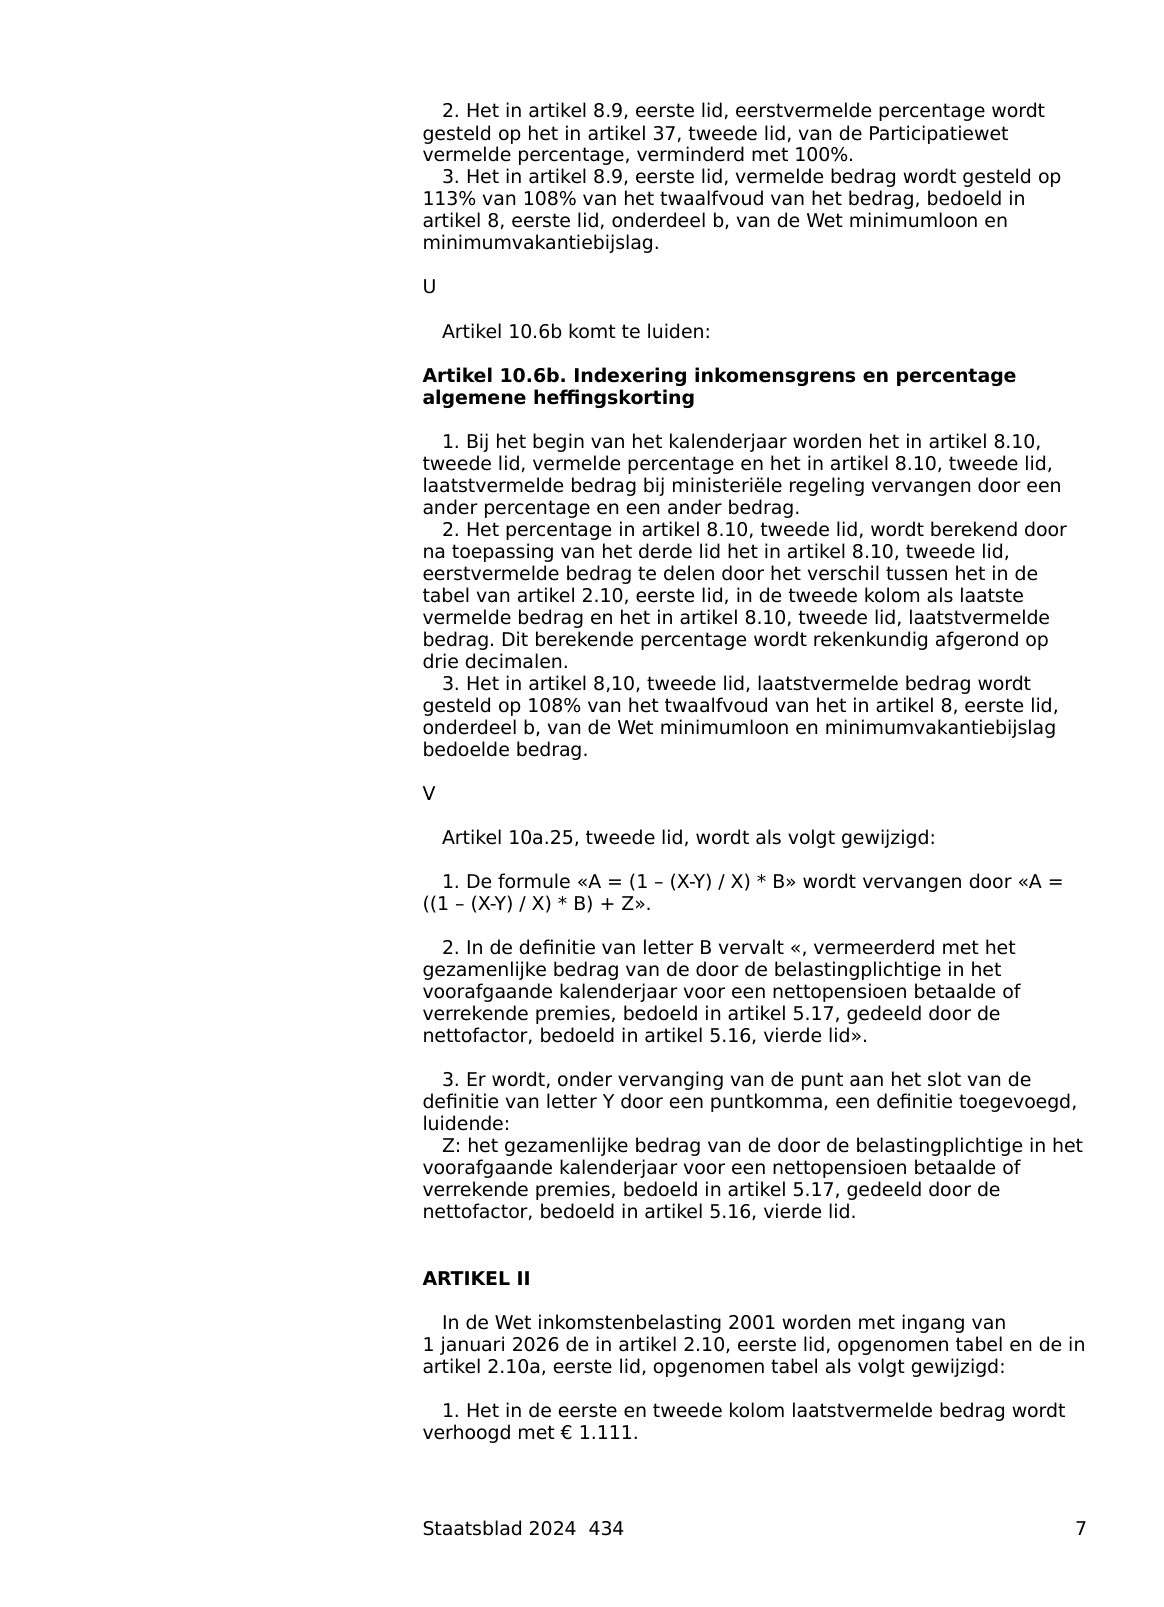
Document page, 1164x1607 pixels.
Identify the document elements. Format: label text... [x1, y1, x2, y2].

text 2. Het in artikel 8.9, eerste lid, eerstvermelde percentage wordt gesteld op het in artikel 37, tweede lid, van de Participatiewet vermelde percentage, verminderd met 100%. [422, 100, 1087, 166]
text 3. Het in artikel 8,10, tweede lid, laatstvermelde bedrag wordt gesteld op 108% van het twaalfvoud van het in artikel 8, eerste lid, onderdeel b, van de Wet minimumloon en minimumvakantiebijslag bedoelde bedrag. [422, 673, 1087, 761]
text 2. In de definitie van letter B vervalt «, vermeerderd met het gezamenlijke bedrag van de door de belastingplichtige in het voorafgaande kalenderjaar voor een nettopensioen betaalde of verrekende premies, bedoeld in artikel 5.17, gedeeld door de nettofactor, bedoeld in artikel 5.16, vierde lid». [422, 937, 1087, 1047]
text Artikel 10a.25, tweede lid, wordt als volgt gewijzigd: [422, 827, 1087, 849]
text 1. De formule «A = (1 – (X-Y) / X) * B» wordt vervangen door «A = ((1 – (X-Y) / X) * B) + Z». [422, 871, 1087, 915]
subtitle Artikel 10.6b. Indexering inkomensgrens en percentage algemene heffingskorting [422, 365, 1087, 409]
text 1. Het in de eerste en tweede kolom laatstvermelde bedrag wordt verhoogd met € 1.111. [422, 1400, 1087, 1444]
text 3. Het in artikel 8.9, eerste lid, vermelde bedrag wordt gesteld op 113% van 108% van het twaalfvoud van het bedrag, bedoeld in artikel 8, eerste lid, onderdeel b, van de Wet minimumloon en minimumvakantiebijslag. [422, 166, 1087, 254]
text 1. Bij het begin van het kalenderjaar worden het in artikel 8.10, tweede lid, vermelde percentage en het in artikel 8.10, tweede lid, laatstvermelde bedrag bij ministeriële regeling vervangen door een ander percentage en een ander bedrag. [422, 431, 1087, 519]
text Z: het gezamenlijke bedrag van de door de belastingplichtige in het voorafgaande kalenderjaar voor een nettopensioen betaalde of verrekende premies, bedoeld in artikel 5.17, gedeeld door de nettofactor, bedoeld in artikel 5.16, vierde lid. [422, 1135, 1087, 1223]
text V [422, 783, 1087, 805]
text Artikel 10.6b komt te luiden: [422, 321, 1087, 343]
text U [422, 276, 1087, 298]
text 2. Het percentage in artikel 8.10, tweede lid, wordt berekend door na toepassing van het derde lid het in artikel 8.10, tweede lid, eerstvermelde bedrag te delen door het verschil tussen het in de tabel van artikel 2.10, eerste lid, in de tweede kolom als laatste vermelde bedrag en het in artikel 8.10, tweede lid, laatstvermelde bedrag. Dit berekende percentage wordt rekenkundig afgerond op drie decimalen. [422, 519, 1087, 673]
subtitle ARTIKEL II [422, 1268, 1087, 1289]
text In de Wet inkomstenbelasting 2001 worden met ingang van 1 januari 2026 de in artikel 2.10, eerste lid, opgenomen tabel en de in artikel 2.10a, eerste lid, opgenomen tabel als volgt gewijzigd: [422, 1312, 1087, 1378]
text 3. Er wordt, onder vervanging van de punt aan het slot van de definitie van letter Y door een puntkomma, een definitie toegevoegd, luidende: [422, 1069, 1087, 1135]
